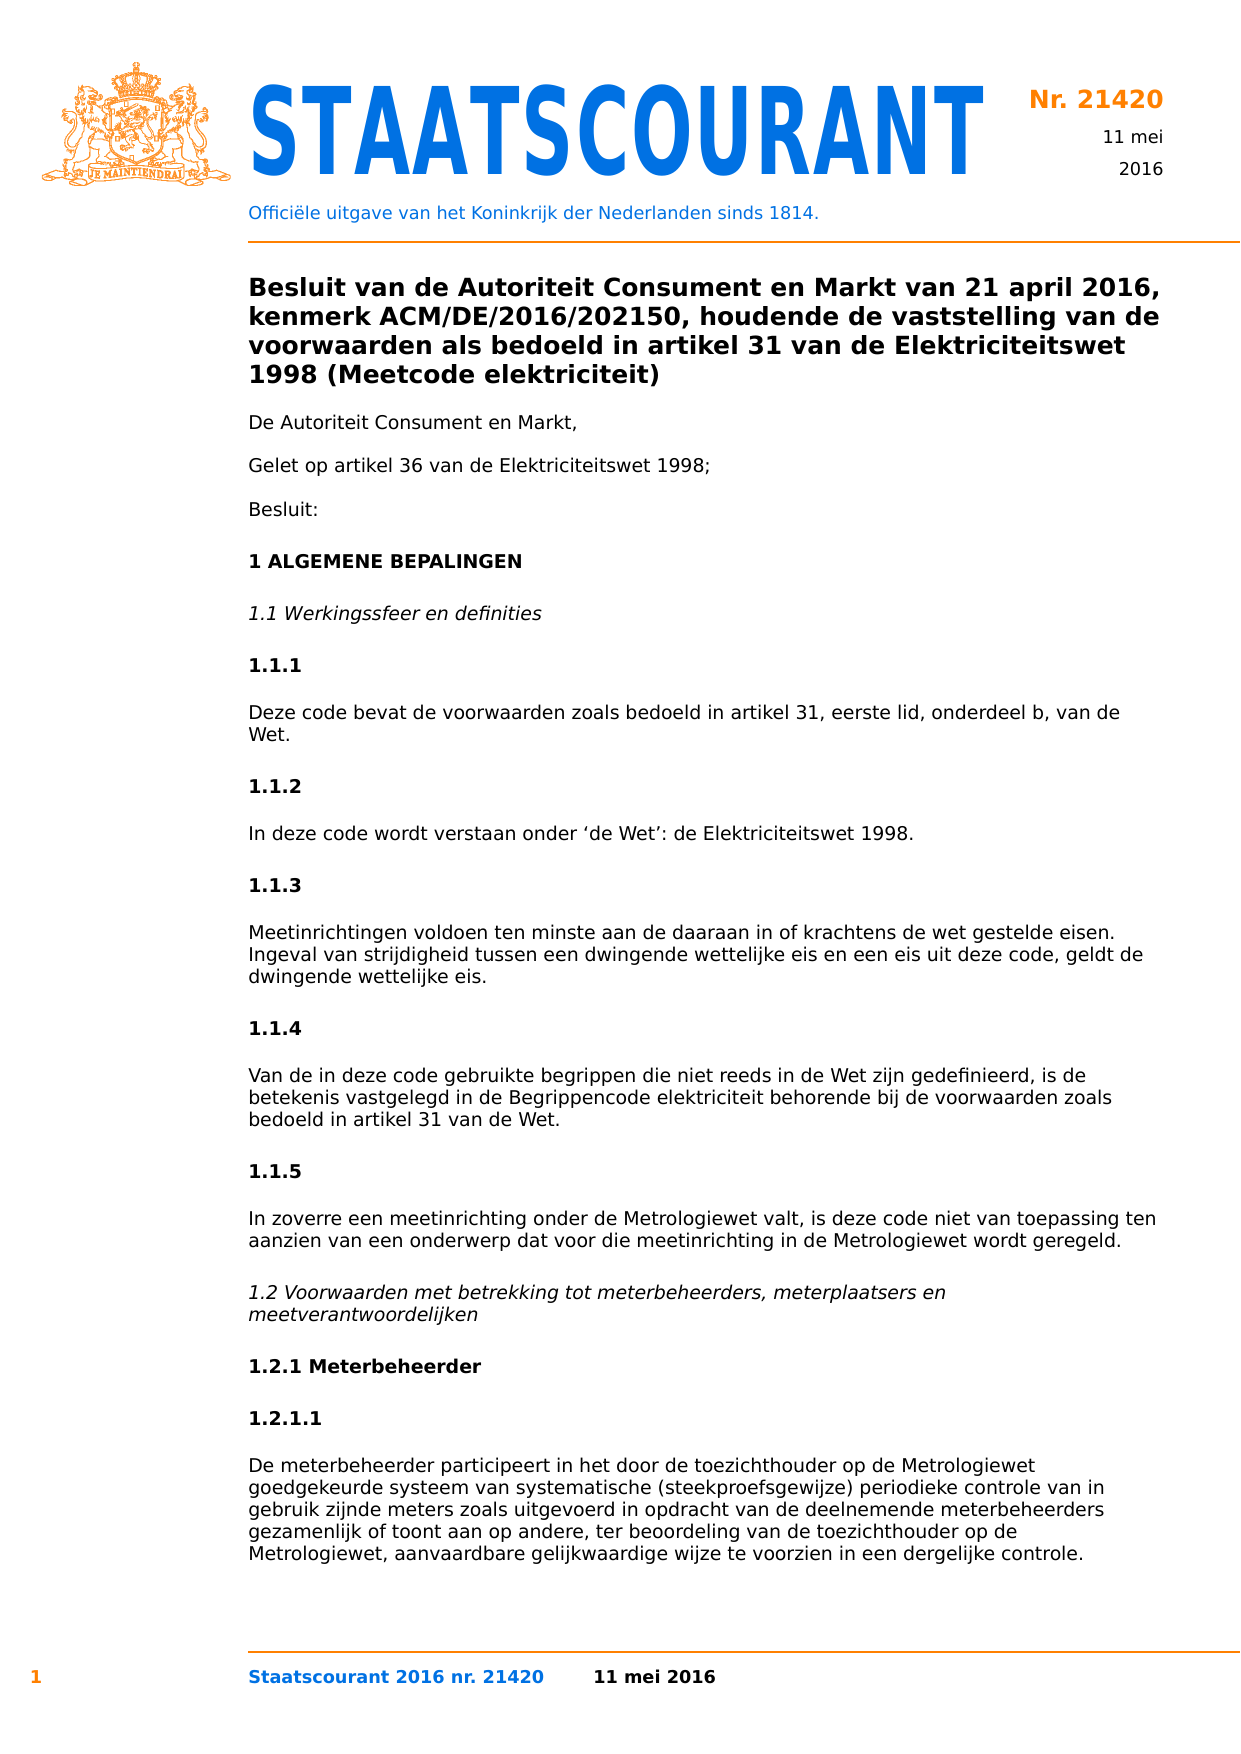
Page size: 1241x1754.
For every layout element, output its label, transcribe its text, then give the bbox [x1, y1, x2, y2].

text Besluit: [248, 499, 1163, 521]
subtitle 1.1.5 [248, 1161, 1163, 1183]
subtitle 1.2 Voorwaarden met betrekking tot meterbeheerders, meterplaatsers en meetverantwoordelijken [248, 1282, 1163, 1326]
text De Autoriteit Consument en Markt, [248, 412, 1163, 433]
text Meetinrichtingen voldoen ten minste aan de daaraan in of krachtens de wet gestelde eisen. Ingeval van strijdigheid tussen een dwingende wettelijke eis en een eis uit deze code, geldt de dwingende wettelijke eis. [248, 922, 1163, 988]
subtitle 1.2.1.1 [248, 1408, 1163, 1430]
subtitle Besluit van de Autoriteit Consument en Markt van 21 april 2016, kenmerk ACM/DE/2016/202150, houdende de vaststelling van de voorwaarden als bedoeld in artikel 31 van de Elektriciteitswet 1998 (Meetcode elektriciteit) [248, 273, 1163, 390]
subtitle 1.1.4 [248, 1018, 1163, 1040]
table_cell 11 mei [998, 121, 1240, 153]
text Van de in deze code gebruikte begrippen die niet reeds in de Wet zijn gedefinieerd, is de betekenis vastgelegd in de Begrippencode elektriciteit behorende bij de voorwaarden zoals bedoeld in artikel 31 van de Wet. [248, 1065, 1163, 1131]
text Deze code bevat de voorwaarden zoals bedoeld in artikel 31, eerste lid, onderdeel b, van de Wet. [248, 702, 1163, 746]
text De meterbeheerder participeert in het door de toezichthouder op de Metrologiewet goedgekeurde systeem van systematische (steekproefsgewijze) periodieke controle van in gebruik zijnde meters zoals uitgevoerd in opdracht van de deelnemende meterbeheerders gezamenlijk of toont aan op andere, ter beoordeling van de toezichthouder op de Metrologiewet, aanvaardbare gelijkwaardige wijze te voorzien in een dergelijke controle. [248, 1455, 1163, 1565]
subtitle 1.1.3 [248, 875, 1163, 897]
subtitle 1 ALGEMENE BEPALINGEN [248, 551, 1163, 573]
table_cell Officiële uitgave van het Koninkrijk der Nederlanden sinds 1814. [248, 203, 1240, 241]
subtitle 1.1 Werkingssfeer en definities [248, 603, 1163, 625]
subtitle 1.2.1 Meterbeheerder [248, 1356, 1163, 1378]
text Gelet op artikel 36 van de Elektriciteitswet 1998; [248, 455, 1163, 477]
table_header STAATSCOURANT [248, 62, 998, 203]
subtitle 1.1.1 [248, 655, 1163, 677]
subtitle 1.1.2 [248, 776, 1163, 798]
table_cell 2016 [998, 153, 1240, 203]
picture [41, 62, 231, 186]
table_header Nr. 21420 [998, 62, 1240, 121]
table_header [25, 62, 248, 241]
text In deze code wordt verstaan onder ‘de Wet’: de Elektriciteitswet 1998. [248, 823, 1163, 845]
text In zoverre een meetinrichting onder de Metrologiewet valt, is deze code niet van toepassing ten aanzien van een onderwerp dat voor die meetinrichting in de Metrologiewet wordt geregeld. [248, 1208, 1163, 1252]
